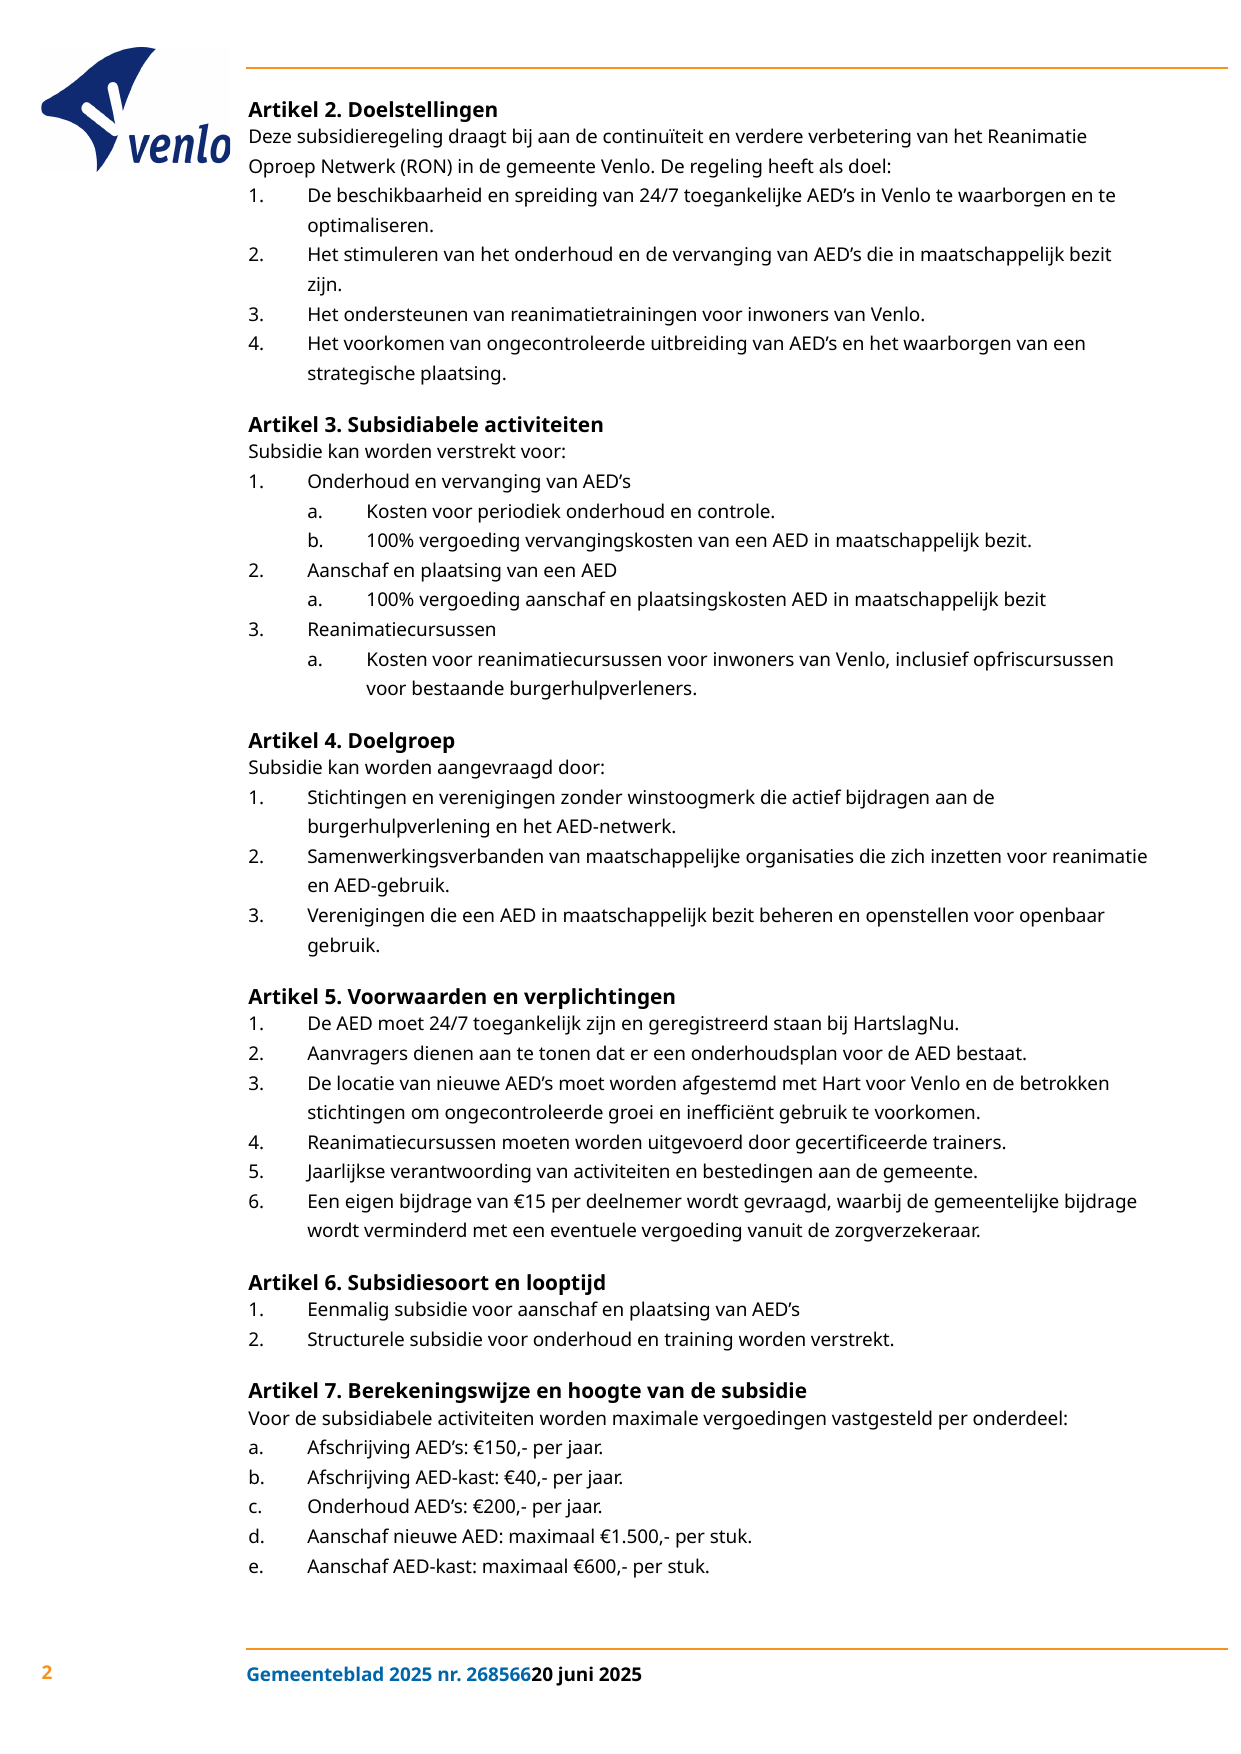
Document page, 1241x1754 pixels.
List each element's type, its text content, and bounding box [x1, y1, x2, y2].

picture [41, 47, 231, 172]
list Stichtingen en verenigingen zonder winstoogmerk die actief bijdragen aan de burgerhulpverlening en het AED-netwerk. [248, 784, 1152, 839]
list Afschrijving AED’s: €150,- per jaar. [248, 1434, 1152, 1460]
list Samenwerkingsverbanden van maatschappelijke organisaties die zich inzetten voor reanimatie en AED-gebruik. [248, 843, 1152, 898]
list Onderhoud AED’s: €200,- per jaar. [248, 1494, 1152, 1519]
list Afschrijving AED-kast: €40,- per jaar. [248, 1464, 1152, 1490]
text Voor de subsidiabele activiteiten worden maximale vergoedingen vastgesteld per onderdeel: [248, 1405, 1152, 1431]
list 100% vergoeding vervangingskosten van een AED in maatschappelijk bezit. [307, 527, 1152, 553]
list Aanvragers dienen aan te tonen dat er een onderhoudsplan voor de AED bestaat. [248, 1040, 1152, 1066]
list De AED moet 24/7 toegankelijk zijn en geregistreerd staan bij HartslagNu. [248, 1011, 1152, 1036]
list Onderhoud en vervanging van AED’s [248, 468, 1152, 494]
text Artikel 2. Doelstellingen [248, 95, 1152, 123]
text Artikel 3. Subsidiabele activiteiten [248, 410, 1152, 439]
list De beschikbaarheid en spreiding van 24/7 toegankelijke AED’s in Venlo te waarborgen en te optimaliseren. [248, 182, 1152, 238]
list Een eigen bijdrage van €15 per deelnemer wordt gevraagd, waarbij de gemeentelijke bijdrage wordt verminderd met een eventuele vergoeding vanuit de zorgverzekeraar. [248, 1188, 1152, 1243]
list 100% vergoeding aanschaf en plaatsingskosten AED in maatschappelijk bezit [307, 587, 1152, 612]
list Verenigingen die een AED in maatschappelijk bezit beheren en openstellen voor openbaar gebruik. [248, 902, 1152, 957]
text Artikel 4. Doelgroep [248, 726, 1152, 754]
list Het stimuleren van het onderhoud en de vervanging van AED’s die in maatschappelijk bezit zijn. [248, 242, 1152, 297]
list Reanimatiecursussen moeten worden uitgevoerd door gecertificeerde trainers. [248, 1129, 1152, 1155]
list Structurele subsidie voor onderhoud en training worden verstrekt. [248, 1326, 1152, 1352]
list Kosten voor periodiek onderhoud en controle. [307, 498, 1152, 524]
list Jaarlijkse verantwoording van activiteiten en bestedingen aan de gemeente. [248, 1158, 1152, 1184]
list Aanschaf nieuwe AED: maximaal €1.500,- per stuk. [248, 1523, 1152, 1549]
list Eenmalig subsidie voor aanschaf en plaatsing van AED’s [248, 1297, 1152, 1322]
text Artikel 5. Voorwaarden en verplichtingen [248, 982, 1152, 1011]
text Subsidie kan worden aangevraagd door: [248, 754, 1152, 780]
text Artikel 7. Berekeningswijze en hoogte van de subsidie [248, 1377, 1152, 1405]
list Het ondersteunen van reanimatietrainingen voor inwoners van Venlo. [248, 301, 1152, 326]
text Subsidie kan worden verstrekt voor: [248, 439, 1152, 464]
text Artikel 6. Subsidiesoort en looptijd [248, 1268, 1152, 1297]
list Reanimatiecursussen [248, 616, 1152, 642]
list Kosten voor reanimatiecursussen voor inwoners van Venlo, inclusief opfriscursussen voor bestaande burgerhulpverleners. [307, 646, 1152, 701]
list De locatie van nieuwe AED’s moet worden afgestemd met Hart voor Venlo en de betrokken stichtingen om ongecontroleerde groei en inefficiënt gebruik te voorkomen. [248, 1070, 1152, 1125]
list Aanschaf en plaatsing van een AED [248, 557, 1152, 583]
list Het voorkomen van ongecontroleerde uitbreiding van AED’s en het waarborgen van een strategische plaatsing. [248, 330, 1152, 386]
list Aanschaf AED-kast: maximaal €600,- per stuk. [248, 1553, 1152, 1579]
text Deze subsidieregeling draagt bij aan de continuïteit en verdere verbetering van het Reanimatie Oproep Netwerk (RON) in de gemeente Venlo. De regeling heeft als doel: [248, 123, 1152, 178]
